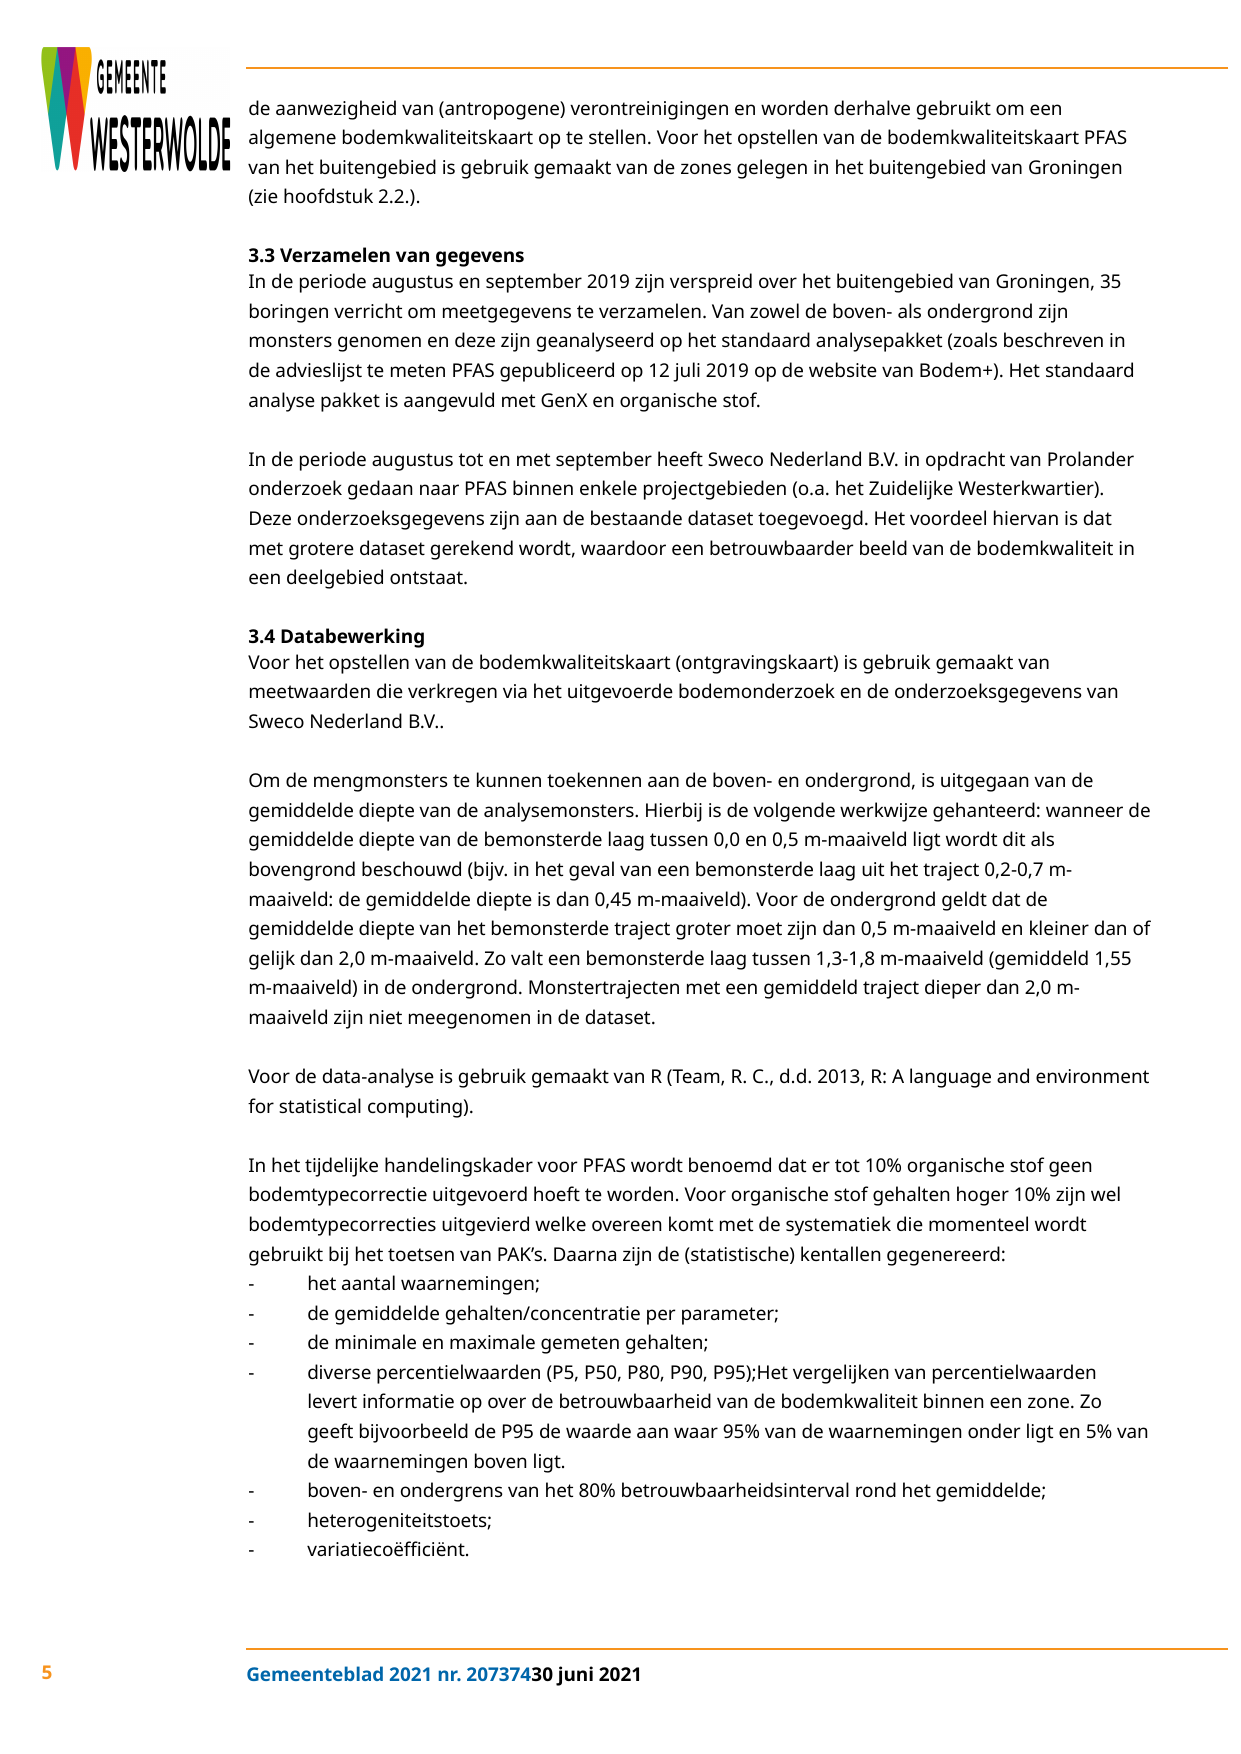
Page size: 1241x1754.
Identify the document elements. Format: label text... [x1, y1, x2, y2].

list heterogeniteitstoets; [248, 1507, 1152, 1533]
text Voor de data-analyse is gebruik gemaakt van R (Team, R. C., d.d. 2013, R: A language and environment for statistical computing). [248, 1063, 1152, 1119]
picture [41, 47, 231, 172]
text Voor het opstellen van de bodemkwaliteitskaart (ontgravingskaart) is gebruik gemaakt van meetwaarden die verkregen via het uitgevoerde bodemonderzoek en de onderzoeksgegevens van Sweco Nederland B.V.. [248, 649, 1152, 734]
list variatiecoëfficiënt. [248, 1537, 1152, 1562]
list het aantal waarnemingen; [248, 1270, 1152, 1296]
list de minimale en maximale gemeten gehalten; [248, 1329, 1152, 1355]
text 3.4 Databewerking [248, 623, 1152, 649]
list diverse percentielwaarden (P5, P50, P80, P90, P95);Het vergelijken van percentielwaarden levert informatie op over de betrouwbaarheid van de bodemkwaliteit binnen een zone. Zo geeft bijvoorbeeld de P95 de waarde aan waar 95% van de waarnemingen onder ligt en 5% van de waarnemingen boven ligt. [248, 1359, 1152, 1474]
text de aanwezigheid van (antropogene) verontreinigingen en worden derhalve gebruikt om een algemene bodemkwaliteitskaart op te stellen. Voor het opstellen van de bodemkwaliteitskaart PFAS van het buitengebied is gebruik gemaakt van de zones gelegen in het buitengebied van Groningen (zie hoofdstuk 2.2.). [248, 95, 1152, 209]
text In het tijdelijke handelingskader voor PFAS wordt benoemd dat er tot 10% organische stof geen bodemtypecorrectie uitgevoerd hoeft te worden. Voor organische stof gehalten hoger 10% zijn wel bodemtypecorrecties uitgevierd welke overeen komt met de systematiek die momenteel wordt gebruikt bij het toetsen van PAK’s. Daarna zijn de (statistische) kentallen gegenereerd: [248, 1152, 1152, 1267]
text In de periode augustus tot en met september heeft Sweco Nederland B.V. in opdracht van Prolander onderzoek gedaan naar PFAS binnen enkele projectgebieden (o.a. het Zuidelijke Westerkwartier). Deze onderzoeksgegevens zijn aan de bestaande dataset toegevoegd. Het voordeel hiervan is dat met grotere dataset gerekend wordt, waardoor een betrouwbaarder beeld van de bodemkwaliteit in een deelgebied ontstaat. [248, 446, 1152, 590]
list de gemiddelde gehalten/concentratie per parameter; [248, 1300, 1152, 1326]
list boven- en ondergrens van het 80% betrouwbaarheidsinterval rond het gemiddelde; [248, 1477, 1152, 1503]
text 3.3 Verzamelen van gegevens [248, 243, 1152, 268]
text Om de mengmonsters te kunnen toekennen aan de boven- en ondergrond, is uitgegaan van de gemiddelde diepte van de analysemonsters. Hierbij is de volgende werkwijze gehanteerd: wanneer de gemiddelde diepte van de bemonsterde laag tussen 0,0 en 0,5 m-maaiveld ligt wordt dit als bovengrond beschouwd (bijv. in het geval van een bemonsterde laag uit het traject 0,2-0,7 m-maaiveld: de gemiddelde diepte is dan 0,45 m-maaiveld). Voor de ondergrond geldt dat de gemiddelde diepte van het bemonsterde traject groter moet zijn dan 0,5 m-maaiveld en kleiner dan of gelijk dan 2,0 m-maaiveld. Zo valt een bemonsterde laag tussen 1,3-1,8 m-maaiveld (gemiddeld 1,55 m-maaiveld) in de ondergrond. Monstertrajecten met een gemiddeld traject dieper dan 2,0 m-maaiveld zijn niet meegenomen in de dataset. [248, 767, 1152, 1030]
text In de periode augustus en september 2019 zijn verspreid over het buitengebied van Groningen, 35 boringen verricht om meetgegevens te verzamelen. Van zowel de boven- als ondergrond zijn monsters genomen en deze zijn geanalyseerd op het standaard analysepakket (zoals beschreven in de advieslijst te meten PFAS gepubliceerd op 12 juli 2019 op de website van Bodem+). Het standaard analyse pakket is aangevuld met GenX en organische stof. [248, 268, 1152, 412]
